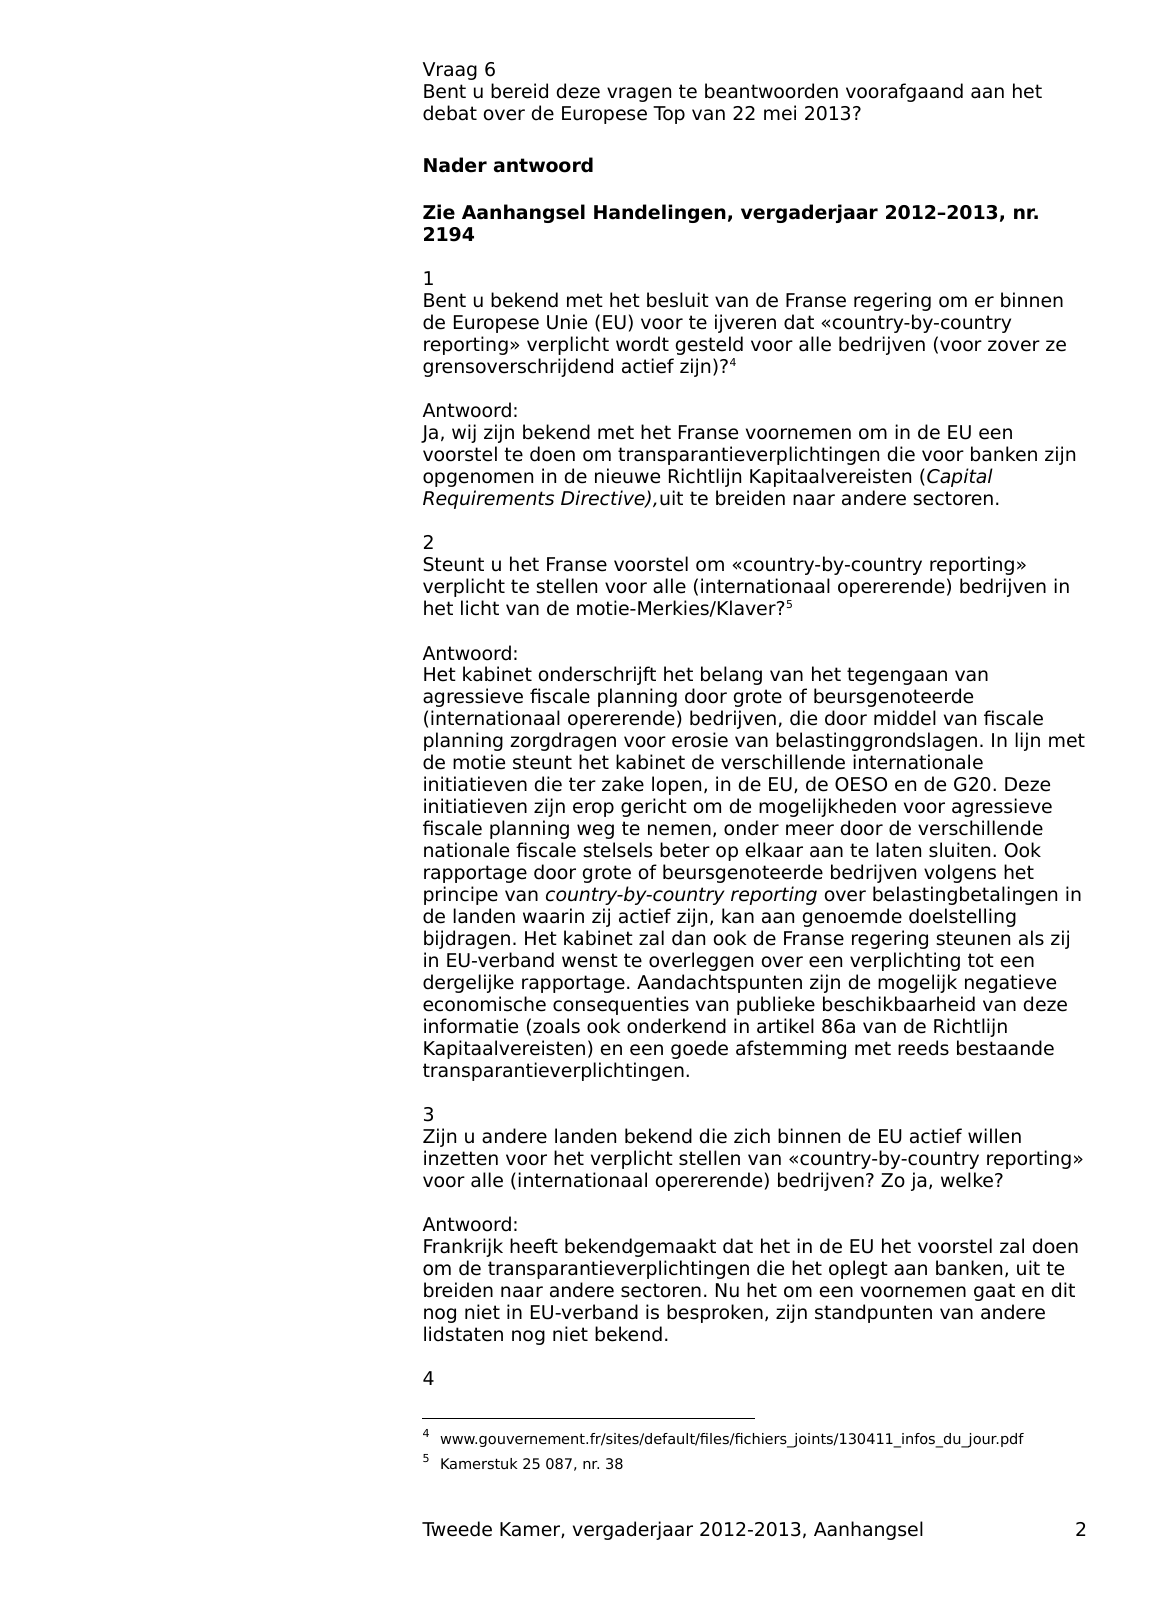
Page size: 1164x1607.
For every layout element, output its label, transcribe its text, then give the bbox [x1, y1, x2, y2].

text Kamerstuk 25 087, nr. 38 [422, 1452, 1087, 1474]
text Antwoord: [422, 642, 1087, 664]
text 4 [422, 1368, 1087, 1390]
text Frankrijk heeft bekendgemaakt dat het in de EU het voorstel zal doen om de transparantieverplichtingen die het oplegt aan banken, uit te breiden naar andere sectoren. Nu het om een voornemen gaat en dit nog niet in EU-verband is besproken, zijn standpunten van andere lidstaten nog niet bekend. [422, 1236, 1087, 1346]
text Antwoord: [422, 1214, 1087, 1236]
text Ja, wij zijn bekend met het Franse voornemen om in de EU een voorstel te doen om transparantieverplichtingen die voor banken zijn opgenomen in de nieuwe Richtlijn Kapitaalvereisten (Capital Requirements Directive),uit te breiden naar andere sectoren. [422, 422, 1087, 510]
text 2 [422, 532, 1087, 554]
text Zie Aanhangsel Handelingen, vergaderjaar 2012–2013, nr. 2194 [422, 202, 1087, 246]
text www.gouvernement.fr/sites/default/files/fichiers_joints/130411_infos_du_jour.pdf [422, 1427, 1087, 1449]
text 3 [422, 1104, 1087, 1126]
text Het kabinet onderschrijft het belang van het tegengaan van agressieve fiscale planning door grote of beursgenoteerde (internationaal opererende) bedrijven, die door middel van fiscale planning zorgdragen voor erosie van belastinggrondslagen. In lijn met de motie steunt het kabinet de verschillende internationale initiatieven die ter zake lopen, in de EU, de OESO en de G20. Deze initiatieven zijn erop gericht om de mogelijkheden voor agressieve fiscale planning weg te nemen, onder meer door de verschillende nationale fiscale stelsels beter op elkaar aan te laten sluiten. Ook rapportage door grote of beursgenoteerde bedrijven volgens het principe van country-by-country reporting over belastingbetalingen in de landen waarin zij actief zijn, kan aan genoemde doelstelling bijdragen. Het kabinet zal dan ook de Franse regering steunen als zij in EU-verband wenst te overleggen over een verplichting tot een dergelijke rapportage. Aandachtspunten zijn de mogelijk negatieve economische consequenties van publieke beschikbaarheid van deze informatie (zoals ook onderkend in artikel 86a van de Richtlijn Kapitaalvereisten) en een goede afstemming met reeds bestaande transparantieverplichtingen. [422, 664, 1087, 1082]
text 1 [422, 268, 1087, 290]
text Antwoord: [422, 400, 1087, 422]
text Steunt u het Franse voorstel om «country-by-country reporting» verplicht te stellen voor alle (internationaal opererende) bedrijven in het licht van de motie-Merkies/Klaver? [422, 554, 1087, 620]
subtitle Nader antwoord [422, 155, 1087, 177]
text Zijn u andere landen bekend die zich binnen de EU actief willen inzetten voor het verplicht stellen van «country-by-country reporting» voor alle (internationaal opererende) bedrijven? Zo ja, welke? [422, 1126, 1087, 1192]
text Bent u bereid deze vragen te beantwoorden voorafgaand aan het debat over de Europese Top van 22 mei 2013? [422, 81, 1087, 125]
text Bent u bekend met het besluit van de Franse regering om er binnen de Europese Unie (EU) voor te ijveren dat «country-by-country reporting» verplicht wordt gesteld voor alle bedrijven (voor zover ze grensoverschrijdend actief zijn)? [422, 290, 1087, 378]
text Vraag 6 [422, 59, 1087, 81]
